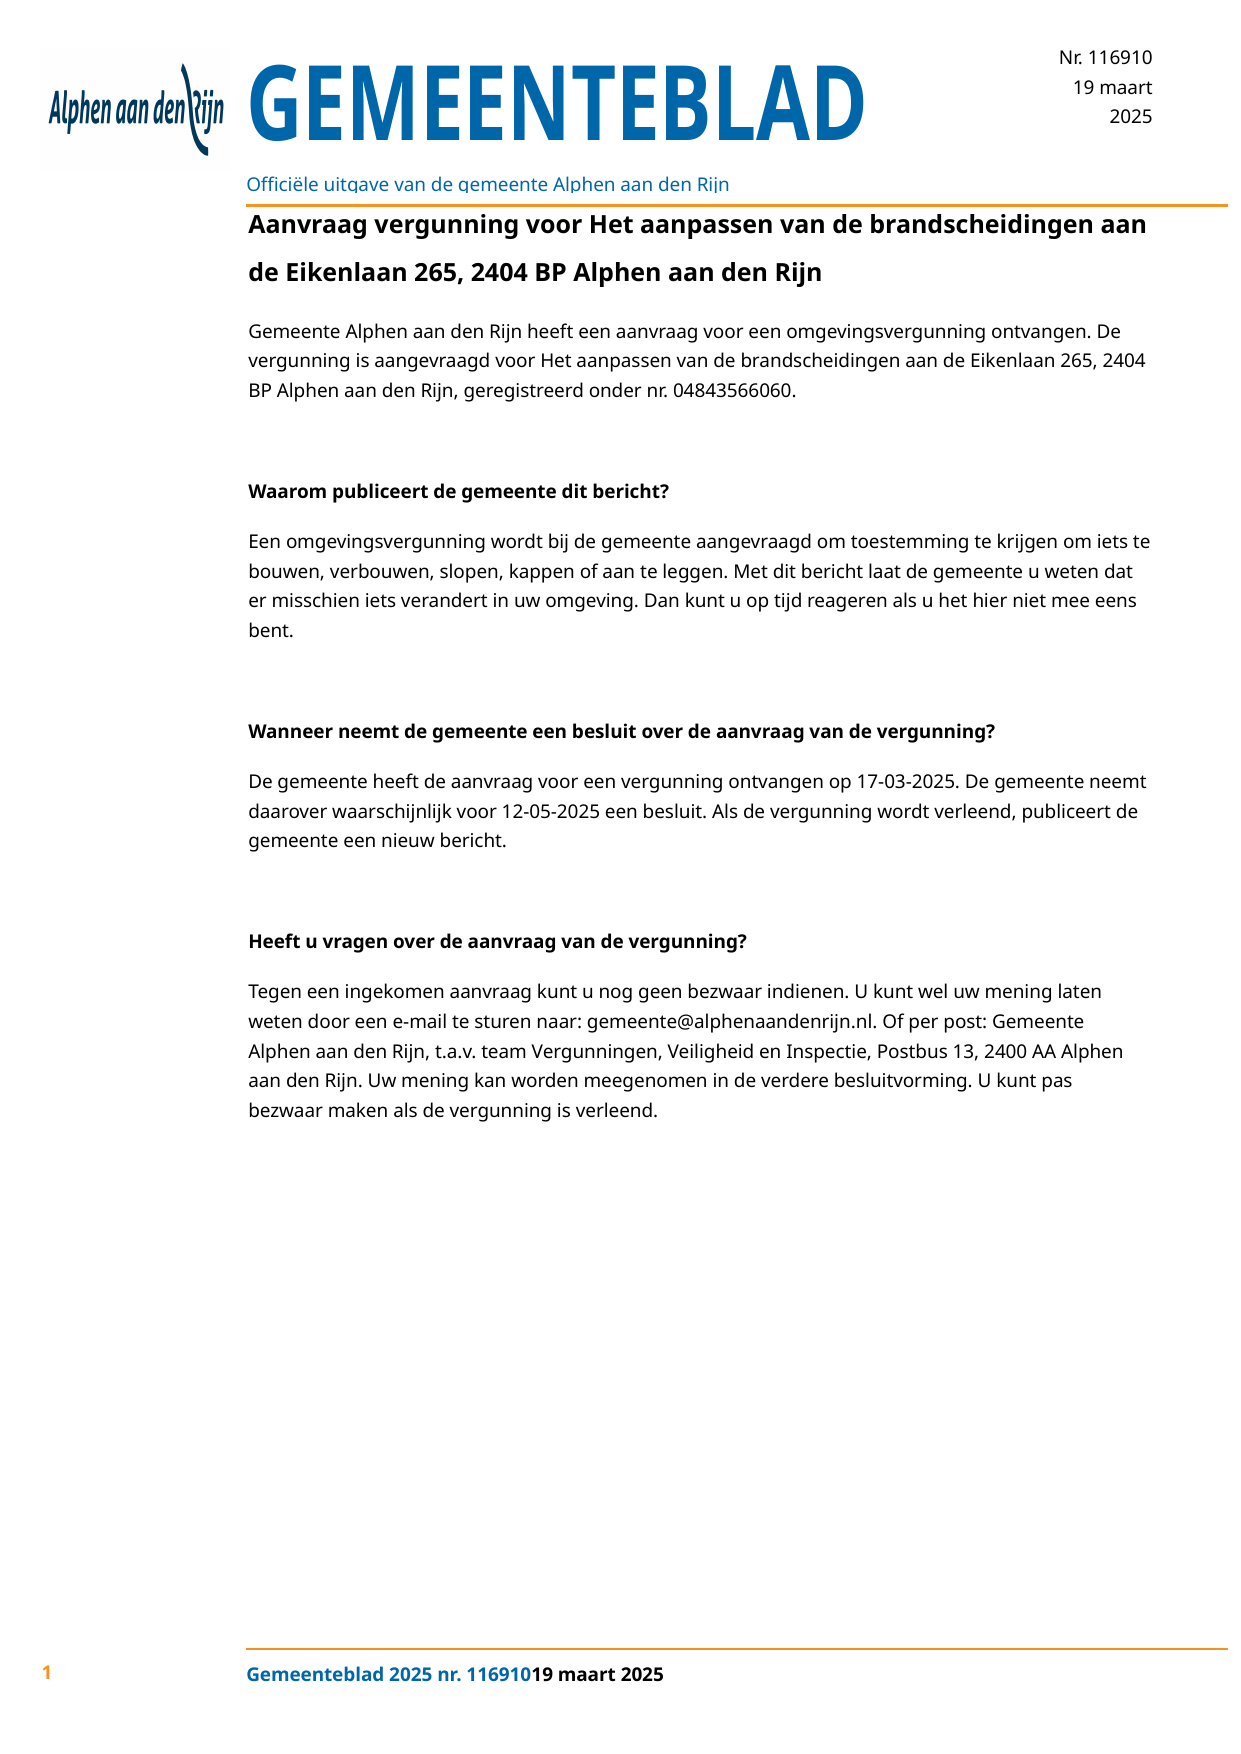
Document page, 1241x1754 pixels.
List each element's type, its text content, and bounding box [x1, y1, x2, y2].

text Heeft u vragen over de aanvraag van de vergunning? [248, 928, 1152, 954]
text Wanneer neemt de gemeente een besluit over de aanvraag van de vergunning? [248, 718, 1152, 744]
text Waarom publiceert de gemeente dit bericht? [248, 478, 1152, 504]
text Een omgevingsvergunning wordt bij de gemeente aangevraagd om toestemming te krijgen om iets te bouwen, verbouwen, slopen, kappen of aan te leggen. Met dit bericht laat de gemeente u weten dat er misschien iets verandert in uw omgeving. Dan kunt u op tijd reageren als u het hier niet mee eens bent. [248, 528, 1152, 643]
text Gemeente Alphen aan den Rijn heeft een aanvraag voor een omgevingsvergunning ontvangen. De vergunning is aangevraagd voor Het aanpassen van de brandscheidingen aan de Eikenlaan 265, 2404 BP Alphen aan den Rijn, geregistreerd onder nr. 04843566060. [248, 318, 1152, 403]
text Tegen een ingekomen aanvraag kunt u nog geen bezwaar indienen. U kunt wel uw mening laten weten door een e-mail te sturen naar: gemeente@alphenaandenrijn.nl. Of per post: Gemeente Alphen aan den Rijn, t.a.v. team Vergunningen, Veiligheid en Inspectie, Postbus 13, 2400 AA Alphen aan den Rijn. Uw mening kan worden meegenomen in de verdere besluitvorming. U kunt pas bezwaar maken als de vergunning is verleend. [248, 979, 1152, 1123]
picture [41, 47, 231, 172]
text Aanvraag vergunning voor Het aanpassen van de brandscheidingen aan de Eikenlaan 265, 2404 BP Alphen aan den Rijn [248, 207, 1152, 288]
text De gemeente heeft de aanvraag voor een vergunning ontvangen op 17-03-2025. De gemeente neemt daarover waarschijnlijk voor 12-05-2025 een besluit. Als de vergunning wordt verleend, publiceert de gemeente een nieuw bericht. [248, 768, 1152, 853]
